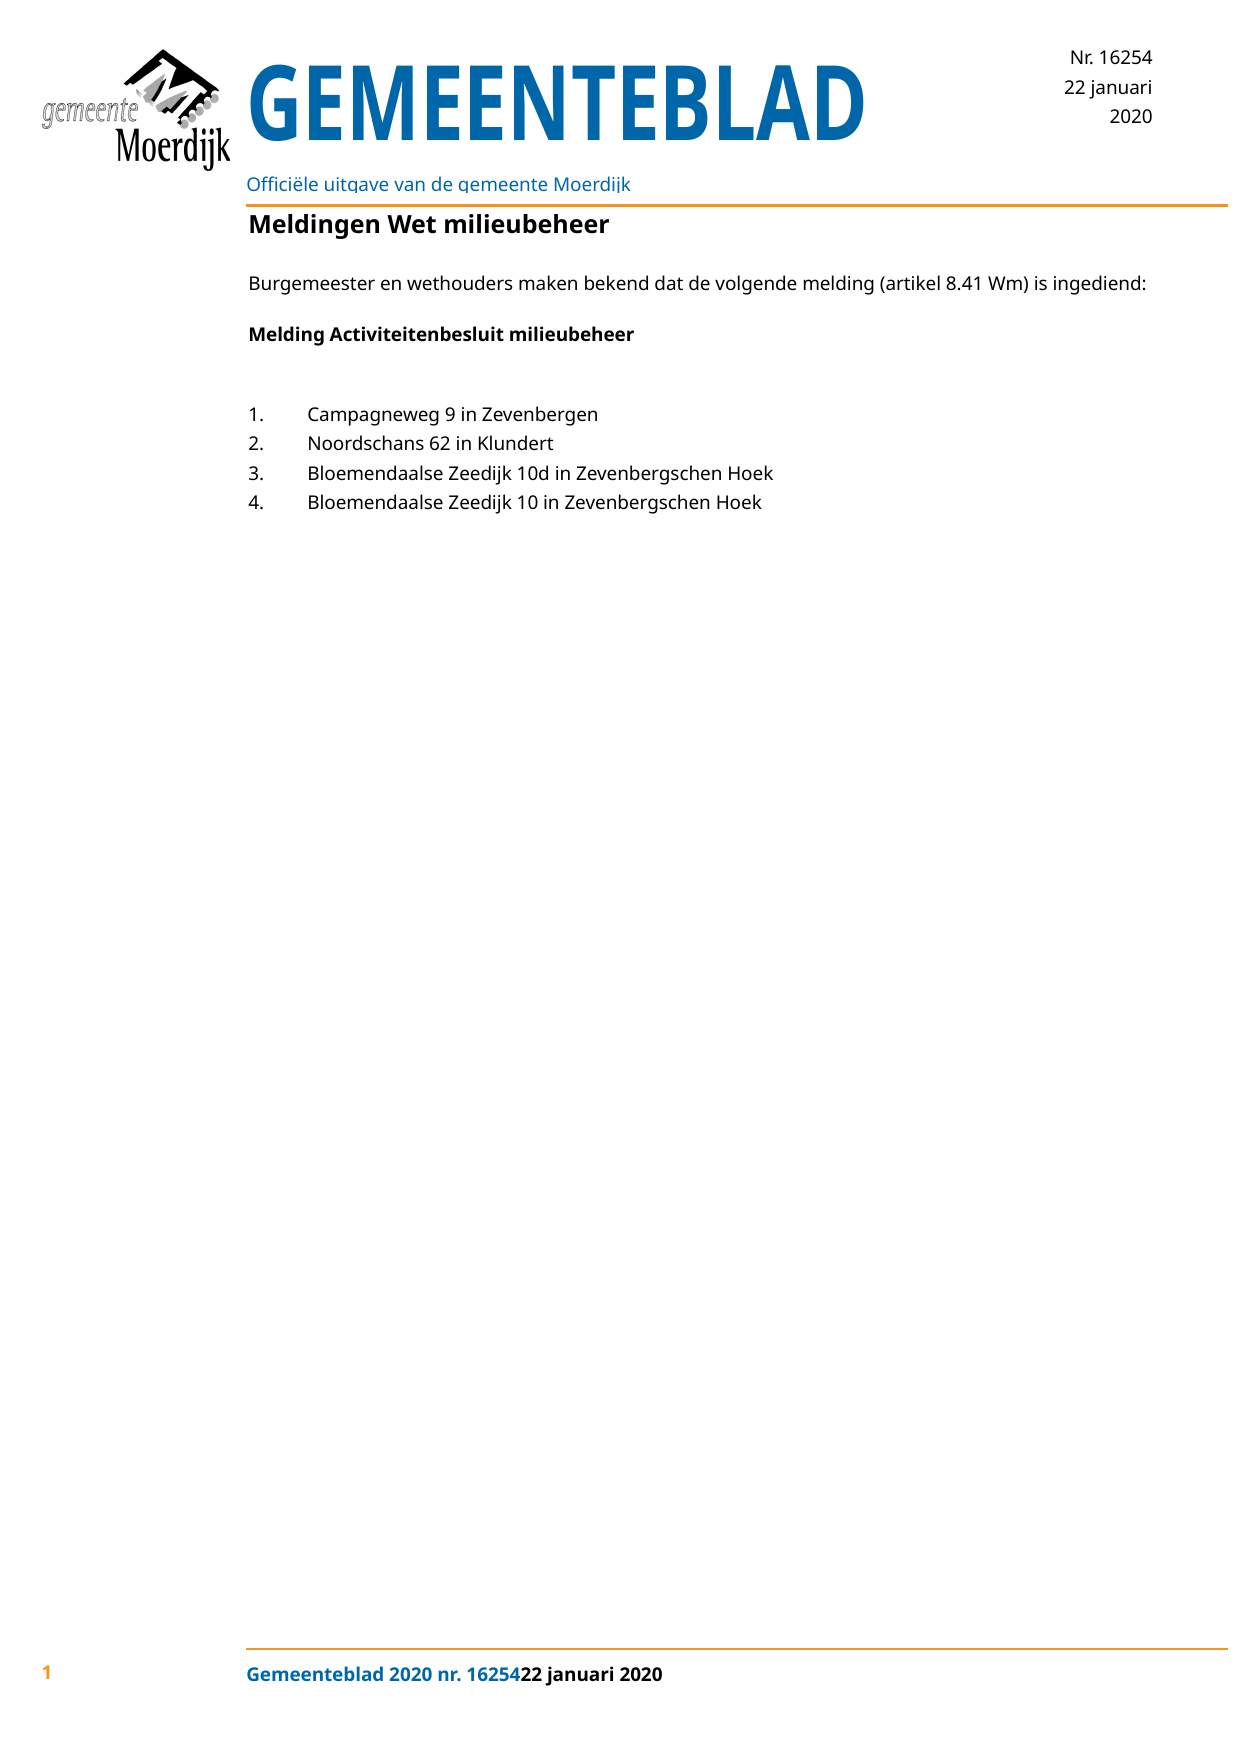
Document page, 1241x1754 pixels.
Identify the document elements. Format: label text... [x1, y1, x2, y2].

picture [41, 47, 231, 172]
list Bloemendaalse Zeedijk 10 in Zevenbergschen Hoek [248, 489, 1152, 515]
text Melding Activiteitenbesluit milieubeheer [248, 321, 1152, 346]
list Campagneweg 9 in Zevenbergen [248, 401, 1152, 426]
list Bloemendaalse Zeedijk 10d in Zevenbergschen Hoek [248, 460, 1152, 486]
text Meldingen Wet milieubeheer [248, 207, 1152, 241]
list Noordschans 62 in Klundert [248, 430, 1152, 456]
text Burgemeester en wethouders maken bekend dat de volgende melding (artikel 8.41 Wm) is ingediend: [248, 270, 1152, 296]
